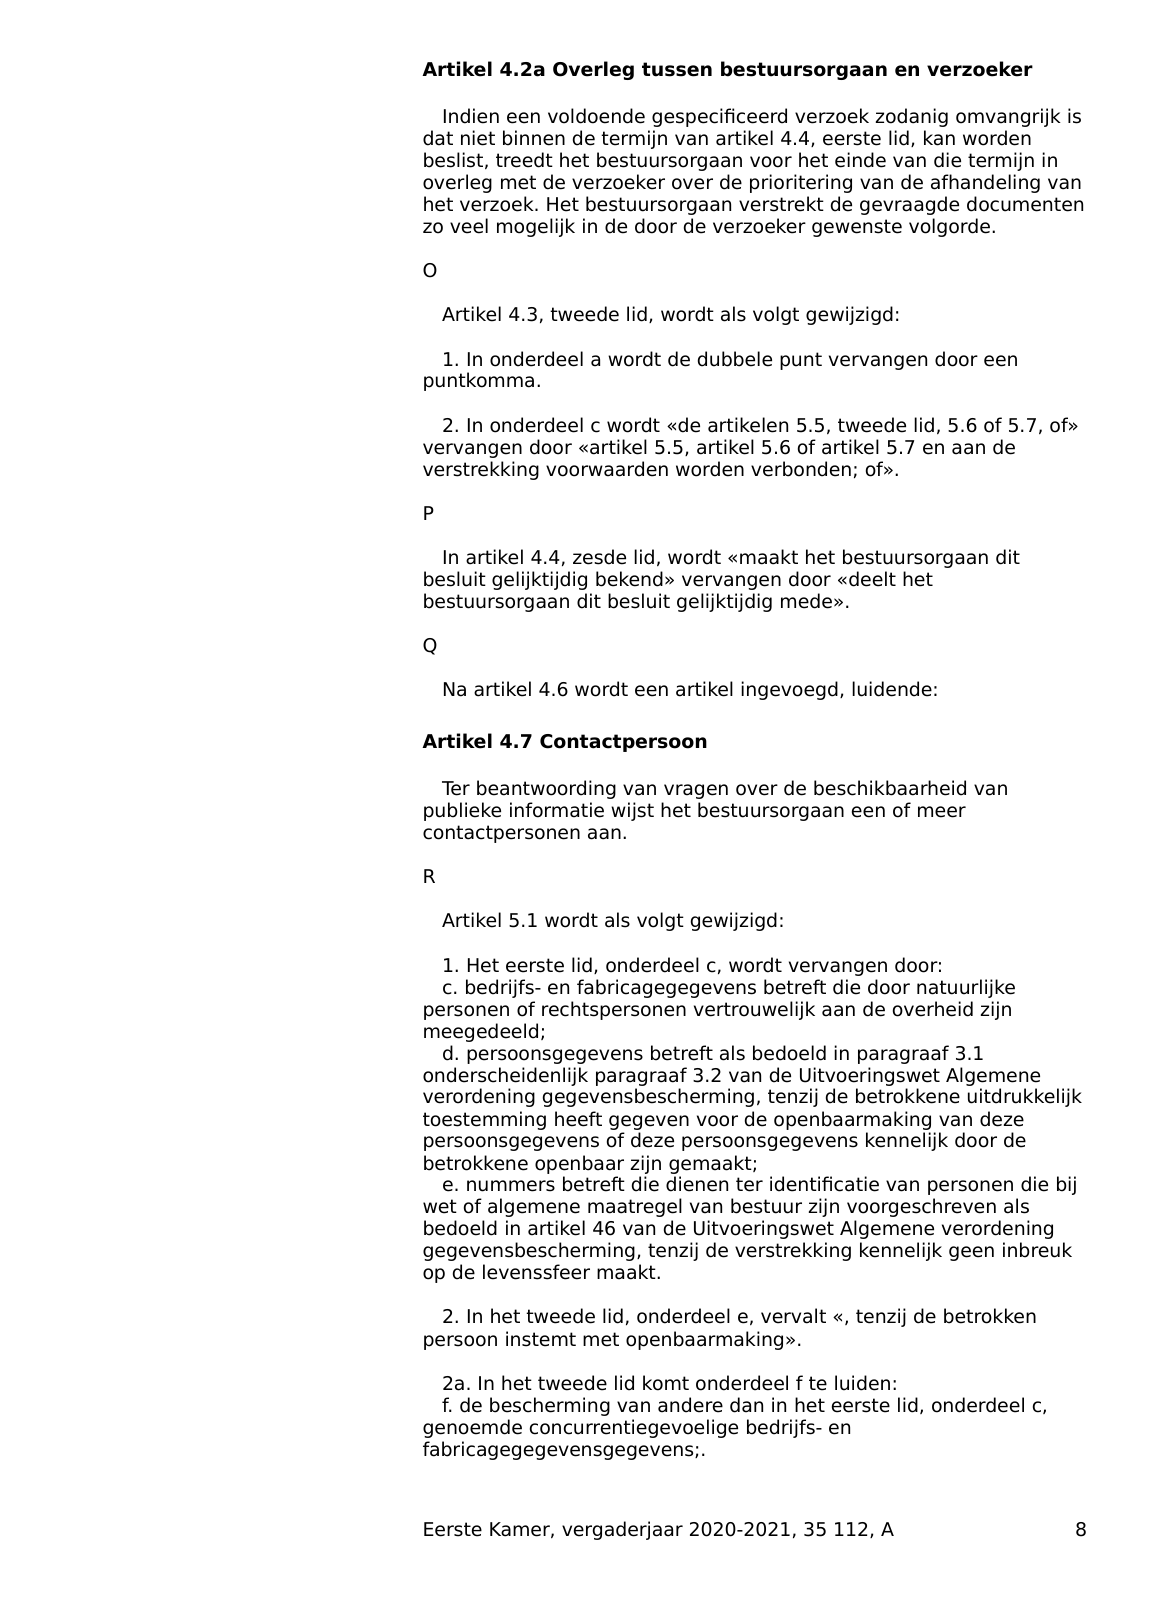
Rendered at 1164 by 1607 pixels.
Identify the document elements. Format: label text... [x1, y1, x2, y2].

text Na artikel 4.6 wordt een artikel ingevoegd, luidende: [422, 679, 1087, 701]
text 2a. In het tweede lid komt onderdeel f te luiden: [422, 1373, 1087, 1394]
subtitle Artikel 4.7 Contactpersoon [422, 731, 1087, 753]
text 1. In onderdeel a wordt de dubbele punt vervangen door een puntkomma. [422, 348, 1087, 392]
text Artikel 5.1 wordt als volgt gewijzigd: [422, 910, 1087, 932]
text Ter beantwoording van vragen over de beschikbaarheid van publieke informatie wijst het bestuursorgaan een of meer contactpersonen aan. [422, 778, 1087, 844]
text d. persoonsgegevens betreft als bedoeld in paragraaf 3.1 onderscheidenlijk paragraaf 3.2 van de Uitvoeringswet Algemene verordening gegevensbescherming, tenzij de betrokkene uitdrukkelijk toestemming heeft gegeven voor de openbaarmaking van deze persoonsgegevens of deze persoonsgegevens kennelijk door de betrokkene openbaar zijn gemaakt; [422, 1042, 1087, 1174]
text P [422, 503, 1087, 525]
text Artikel 4.3, tweede lid, wordt als volgt gewijzigd: [422, 304, 1087, 326]
text f. de bescherming van andere dan in het eerste lid, onderdeel c, genoemde concurrentiegevoelige bedrijfs- en fabricagegegevensgegevens;. [422, 1394, 1087, 1461]
text 2. In het tweede lid, onderdeel e, vervalt «, tenzij de betrokken persoon instemt met openbaarmaking». [422, 1306, 1087, 1350]
text e. nummers betreft die dienen ter identificatie van personen die bij wet of algemene maatregel van bestuur zijn voorgeschreven als bedoeld in artikel 46 van de Uitvoeringswet Algemene verordening gegevensbescherming, tenzij de verstrekking kennelijk geen inbreuk op de levenssfeer maakt. [422, 1174, 1087, 1284]
text Indien een voldoende gespecificeerd verzoek zodanig omvangrijk is dat niet binnen de termijn van artikel 4.4, eerste lid, kan worden beslist, treedt het bestuursorgaan voor het einde van die termijn in overleg met de verzoeker over de prioritering van de afhandeling van het verzoek. Het bestuursorgaan verstrekt de gevraagde documenten zo veel mogelijk in de door de verzoeker gewenste volgorde. [422, 106, 1087, 238]
text In artikel 4.4, zesde lid, wordt «maakt het bestuursorgaan dit besluit gelijktijdig bekend» vervangen door «deelt het bestuursorgaan dit besluit gelijktijdig mede». [422, 547, 1087, 613]
subtitle Artikel 4.2a Overleg tussen bestuursorgaan en verzoeker [422, 59, 1087, 81]
text R [422, 866, 1087, 888]
text O [422, 260, 1087, 282]
text 2. In onderdeel c wordt «de artikelen 5.5, tweede lid, 5.6 of 5.7, of» vervangen door «artikel 5.5, artikel 5.6 of artikel 5.7 en aan de verstrekking voorwaarden worden verbonden; of». [422, 414, 1087, 481]
text c. bedrijfs- en fabricagegegevens betreft die door natuurlijke personen of rechtspersonen vertrouwelijk aan de overheid zijn meegedeeld; [422, 977, 1087, 1042]
text Q [422, 635, 1087, 657]
text 1. Het eerste lid, onderdeel c, wordt vervangen door: [422, 954, 1087, 977]
